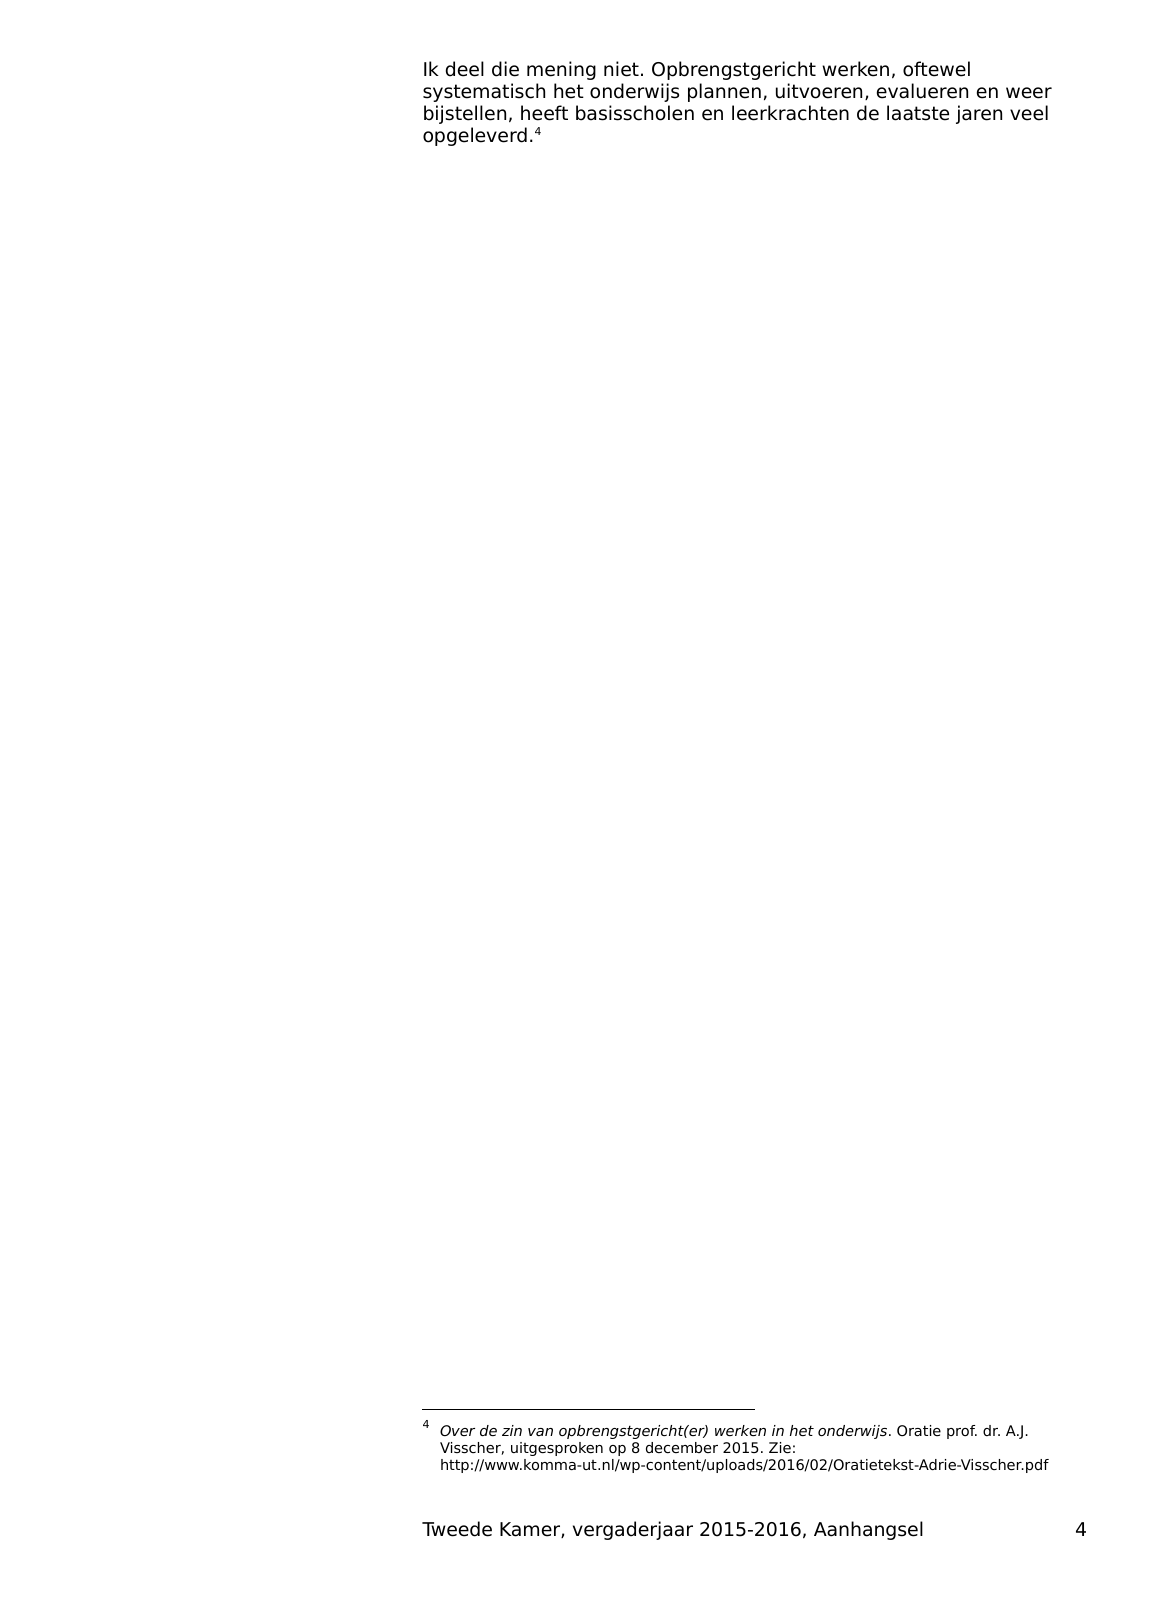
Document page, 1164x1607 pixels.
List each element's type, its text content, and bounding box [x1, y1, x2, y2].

text Over de zin van opbrengstgericht(er) werken in het onderwijs. Oratie prof. dr. A.J. Visscher, uitgesproken op 8 december 2015. Zie: http://www.komma-ut.nl/wp-content/uploads/2016/02/Oratietekst-Adrie-Visscher.pdf [422, 1418, 1087, 1474]
text Ik deel die mening niet. Opbrengstgericht werken, oftewel systematisch het onderwijs plannen, uitvoeren, evalueren en weer bijstellen, heeft basisscholen en leerkrachten de laatste jaren veel opgeleverd. [422, 59, 1087, 147]
